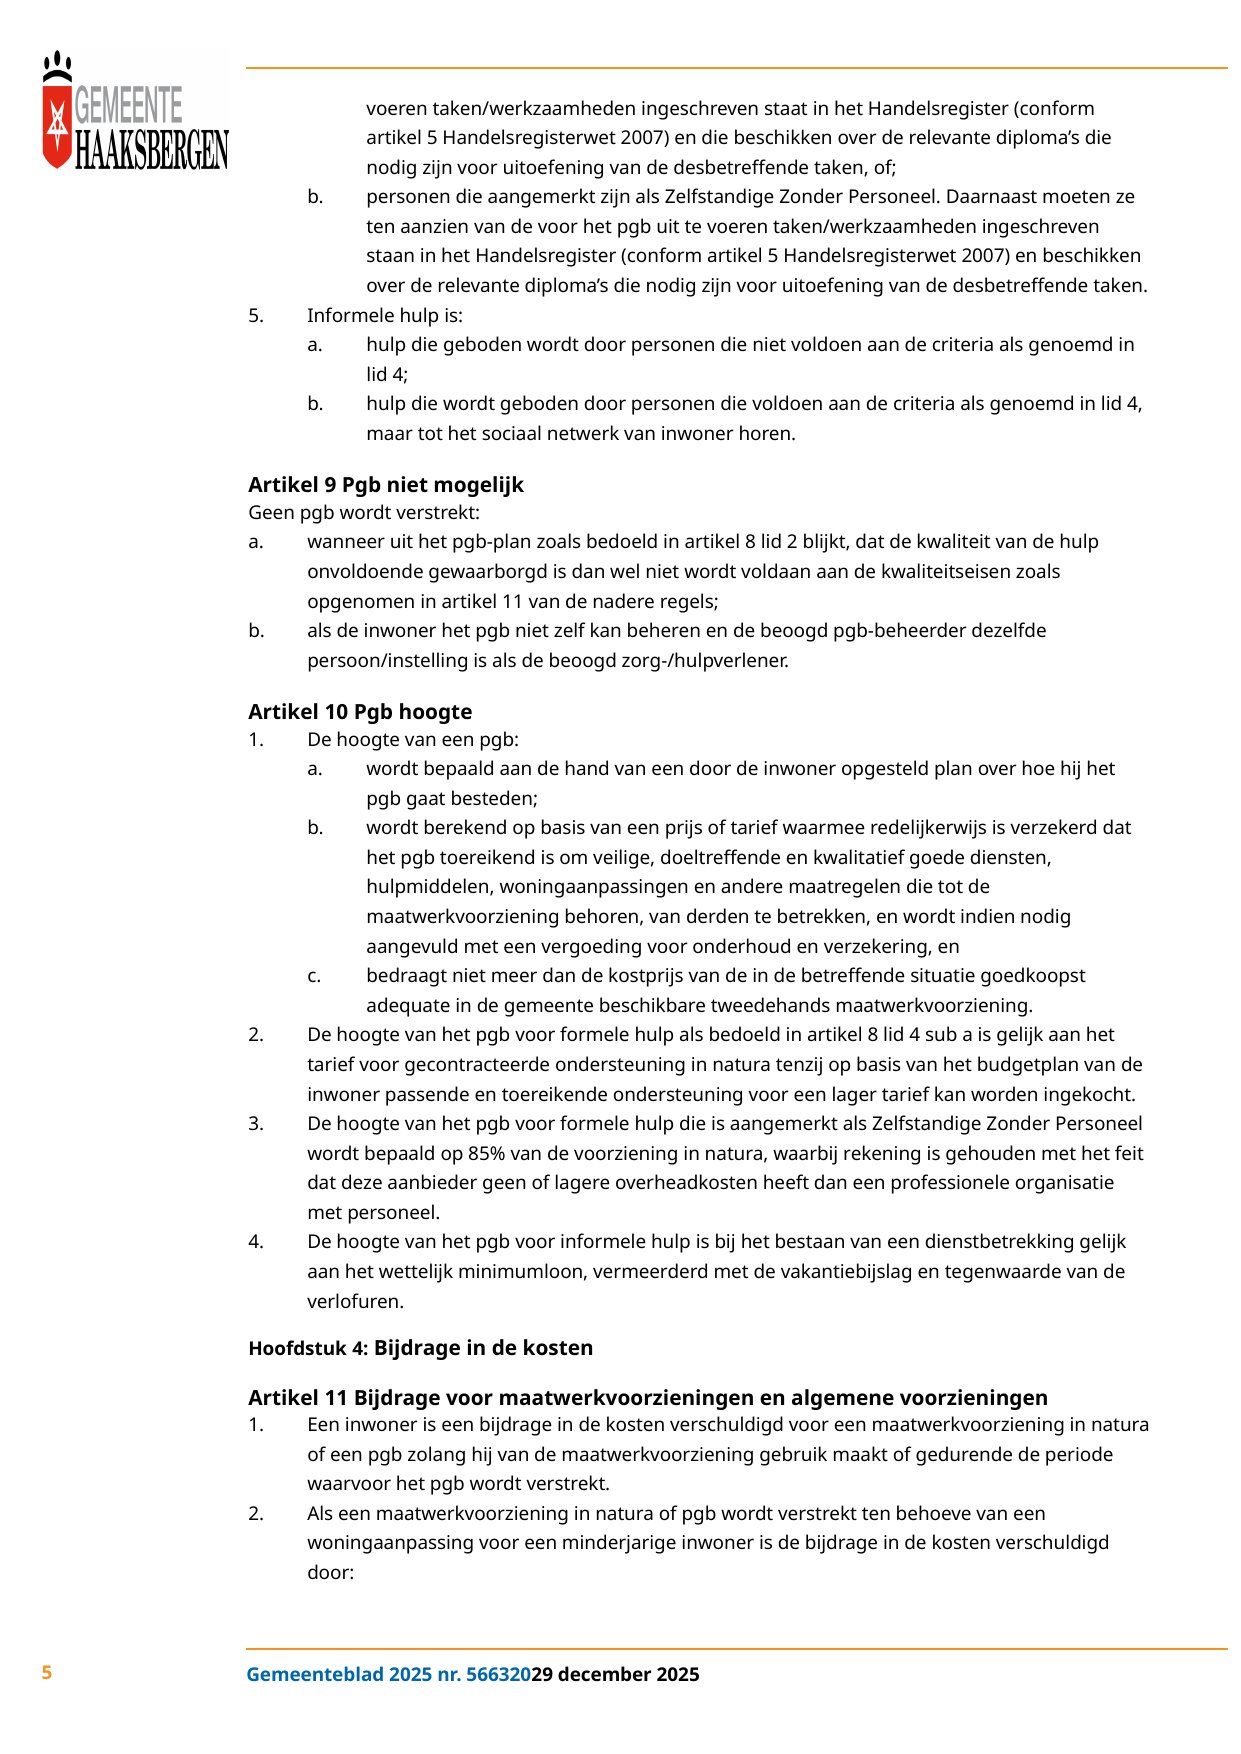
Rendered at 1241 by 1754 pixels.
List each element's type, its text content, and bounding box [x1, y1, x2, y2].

list wanneer uit het pgb-plan zoals bedoeld in artikel 8 lid 2 blijkt, dat de kwaliteit van de hulp onvoldoende gewaarborgd is dan wel niet wordt voldaan aan de kwaliteitseisen zoals opgenomen in artikel 11 van de nadere regels; [248, 529, 1152, 613]
text Hoofdstuk 4: Bijdrage in de kosten [248, 1333, 1152, 1362]
list bedraagt niet meer dan de kostprijs van de in de betreffende situatie goedkoopst adequate in de gemeente beschikbare tweedehands maatwerkvoorziening. [307, 962, 1152, 1018]
list hulp die wordt geboden door personen die voldoen aan de criteria als genoemd in lid 4, maar tot het sociaal netwerk van inwoner horen. [307, 391, 1152, 446]
list De hoogte van het pgb voor informele hulp is bij het bestaan van een dienstbetrekking gelijk aan het wettelijk minimumloon, vermeerderd met de vakantiebijslag en tegenwaarde van de verlofuren. [248, 1229, 1152, 1314]
list hulp die geboden wordt door personen die niet voldoen aan de criteria als genoemd in lid 4; [307, 331, 1152, 387]
list personen die aangemerkt zijn als Zelfstandige Zonder Personeel. Daarnaast moeten ze ten aanzien van de voor het pgb uit te voeren taken/werkzaamheden ingeschreven staan in het Handelsregister (conform artikel 5 Handelsregisterwet 2007) en beschikken over de relevante diploma’s die nodig zijn voor uitoefening van de desbetreffende taken. [307, 183, 1152, 298]
text Artikel 9 Pgb niet mogelijk [248, 471, 1152, 499]
list Een inwoner is een bijdrage in de kosten verschuldigd voor een maatwerkvoorziening in natura of een pgb zolang hij van de maatwerkvoorziening gebruik maakt of gedurende de periode waarvoor het pgb wordt verstrekt. [248, 1411, 1152, 1496]
list wordt bepaald aan de hand van een door de inwoner opgesteld plan over hoe hij het pgb gaat besteden; [307, 755, 1152, 811]
list De hoogte van het pgb voor formele hulp die is aangemerkt als Zelfstandige Zonder Personeel wordt bepaald op 85% van de voorziening in natura, waarbij rekening is gehouden met het feit dat deze aanbieder geen of lagere overheadkosten heeft dan een professionele organisatie met personeel. [248, 1110, 1152, 1225]
list Informele hulp is: [248, 302, 1152, 328]
list wordt berekend op basis van een prijs of tarief waarmee redelijkerwijs is verzekerd dat het pgb toereikend is om veilige, doeltreffende en kwalitatief goede diensten, hulpmiddelen, woningaanpassingen en andere maatregelen die tot de maatwerkvoorziening behoren, van derden te betrekken, en wordt indien nodig aangevuld met een vergoeding voor onderhoud en verzekering, en [307, 814, 1152, 959]
text Artikel 10 Pgb hoogte [248, 697, 1152, 726]
list De hoogte van een pgb: [248, 726, 1152, 752]
text Geen pgb wordt verstrekt: [248, 499, 1152, 525]
list Als een maatwerkvoorziening in natura of pgb wordt verstrekt ten behoeve van een woningaanpassing voor een minderjarige inwoner is de bijdrage in de kosten verschuldigd door: [248, 1500, 1152, 1585]
list als de inwoner het pgb niet zelf kan beheren en de beoogd pgb-beheerder dezelfde persoon/instelling is als de beoogd zorg-/hulpverlener. [248, 617, 1152, 673]
list De hoogte van het pgb voor formele hulp als bedoeld in artikel 8 lid 4 sub a is gelijk aan het tarief voor gecontracteerde ondersteuning in natura tenzij op basis van het budgetplan van de inwoner passende en toereikende ondersteuning voor een lager tarief kan worden ingekocht. [248, 1022, 1152, 1107]
list voeren taken/werkzaamheden ingeschreven staat in het Handelsregister (conform artikel 5 Handelsregisterwet 2007) en die beschikken over de relevante diploma’s die nodig zijn voor uitoefening van de desbetreffende taken, of; [307, 95, 1152, 180]
text Artikel 11 Bijdrage voor maatwerkvoorzieningen en algemene voorzieningen [248, 1383, 1152, 1411]
picture [41, 47, 231, 172]
